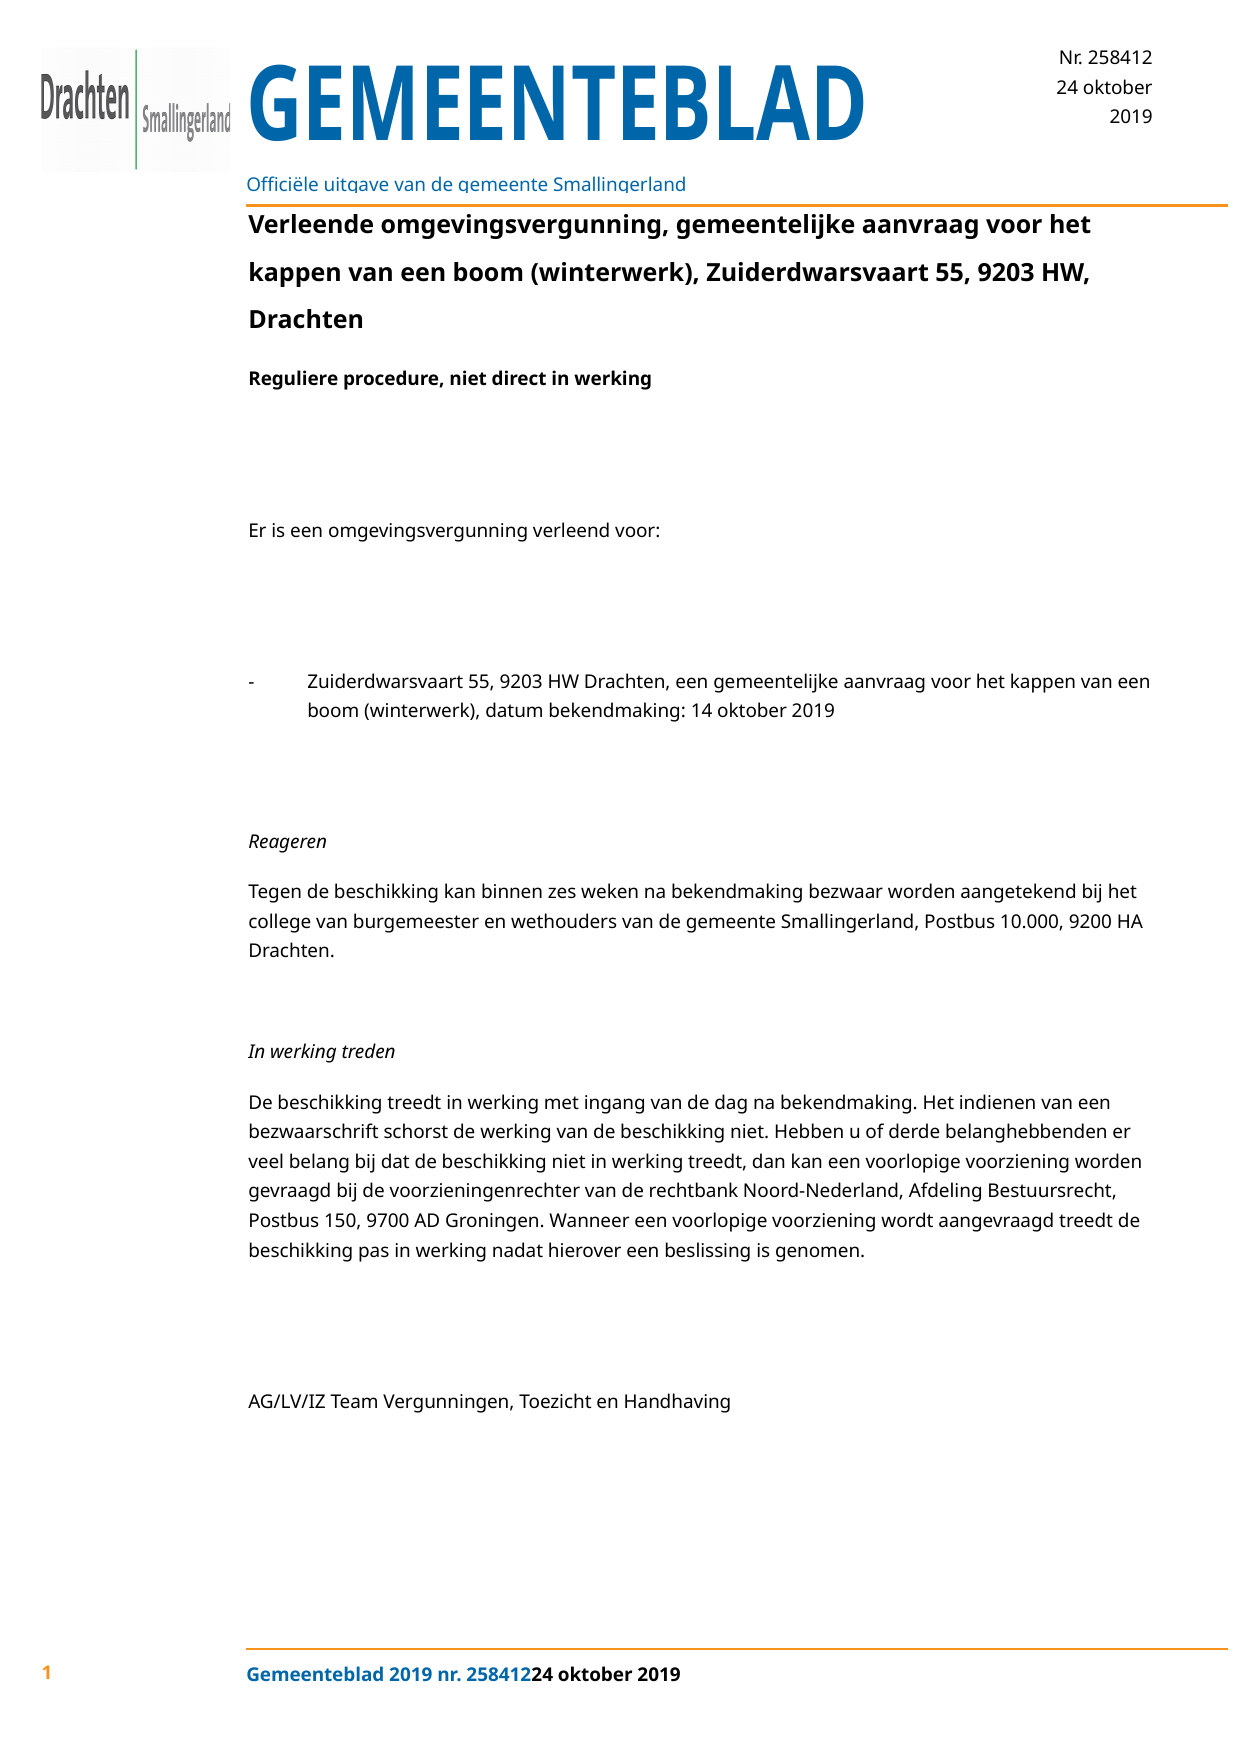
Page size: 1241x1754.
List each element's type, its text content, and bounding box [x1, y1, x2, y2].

list Zuiderdwarsvaart 55, 9203 HW Drachten, een gemeentelijke aanvraag voor het kappen van een boom (winterwerk), datum bekendmaking: 14 oktober 2019 [248, 668, 1152, 723]
text Reageren [248, 828, 1152, 854]
picture [41, 47, 231, 172]
text Reguliere procedure, niet direct in werking [248, 366, 1152, 391]
text Tegen de beschikking kan binnen zes weken na bekendmaking bezwaar worden aangetekend bij het college van burgemeester en wethouders van de gemeente Smallingerland, Postbus 10.000, 9200 HA Drachten. [248, 878, 1152, 963]
text AG/LV/IZ Team Vergunningen, Toezicht en Handhaving [248, 1388, 1152, 1414]
text Verleende omgevingsvergunning, gemeentelijke aanvraag voor het kappen van een boom (winterwerk), Zuiderdwarsvaart 55, 9203 HW, Drachten [248, 207, 1152, 336]
text In werking treden [248, 1038, 1152, 1064]
text Er is een omgevingsvergunning verleend voor: [248, 517, 1152, 542]
text De beschikking treedt in werking met ingang van de dag na bekendmaking. Het indienen van een bezwaarschrift schorst de werking van de beschikking niet. Hebben u of derde belanghebbenden er veel belang bij dat de beschikking niet in werking treedt, dan kan een voorlopige voorziening worden gevraagd bij de voorzieningenrechter van de rechtbank Noord-Nederland, Afdeling Bestuursrecht, Postbus 150, 9700 AD Groningen. Wanneer een voorlopige voorziening wordt aangevraagd treedt de beschikking pas in werking nadat hierover een beslissing is genomen. [248, 1089, 1152, 1262]
